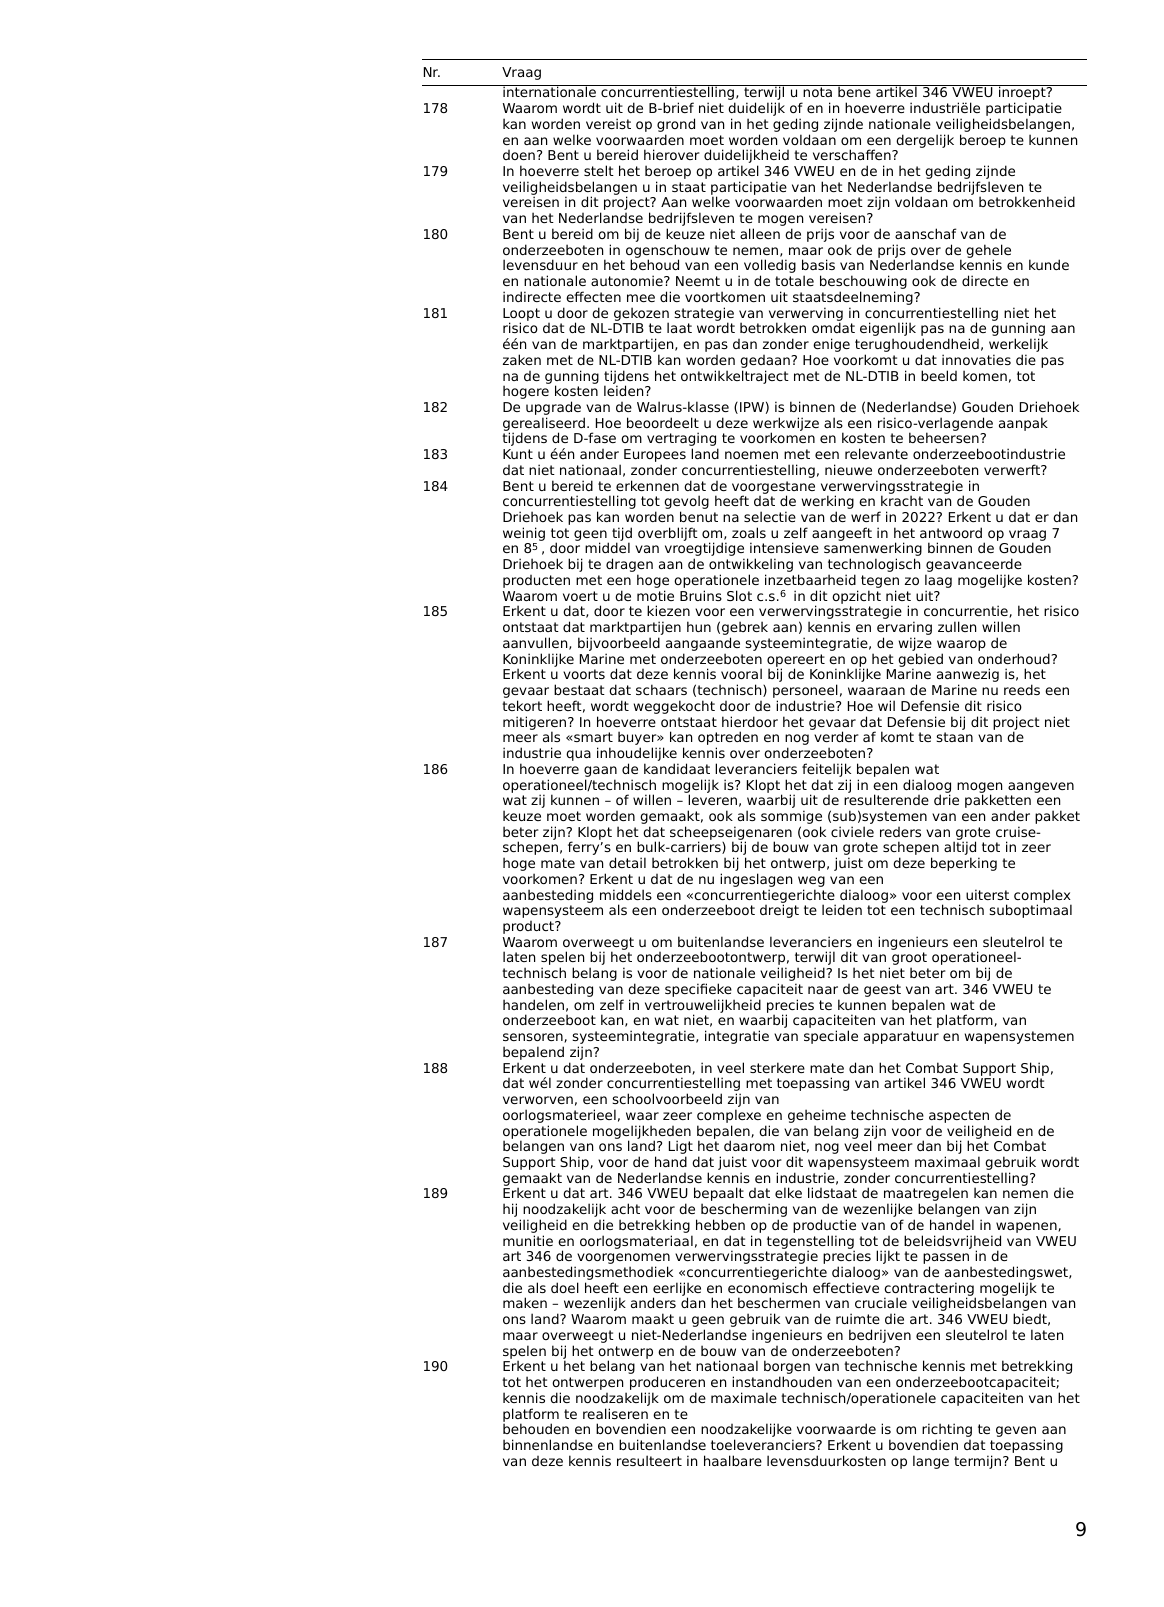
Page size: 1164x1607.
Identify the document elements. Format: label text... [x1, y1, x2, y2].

table_cell De upgrade van de Walrus-klasse (IPW) is binnen de (Nederlandse) Gouden Driehoek gerealiseerd. Hoe beoordeelt u deze werkwijze als een risico-verlagende aanpak tijdens de D-fase om vertraging te voorkomen en kosten te beheersen? [496, 400, 1087, 447]
table_cell Waarom wordt uit de B-brief niet duidelijk of en in hoeverre industriële participatie kan worden vereist op grond van in het geding zijnde nationale veiligheidsbelangen, en aan welke voorwaarden moet worden voldaan om een dergelijk beroep te kunnen doen? Bent u bereid hierover duidelijkheid te verschaffen? [496, 101, 1087, 164]
table_cell Bent u bereid om bij de keuze niet alleen de prijs voor de aanschaf van de onderzeeboten in ogenschouw te nemen, maar ook de prijs over de gehele levensduur en het behoud van een volledig basis van Nederlandse kennis en kunde en nationale autonomie? Neemt u in de totale beschouwing ook de directe en indirecte effecten mee die voortkomen uit staatsdeelneming? [496, 227, 1087, 305]
table_cell Erkent u dat, door te kiezen voor een verwervingsstrategie in concurrentie, het risico ontstaat dat marktpartijen hun (gebrek aan) kennis en ervaring zullen willen aanvullen, bijvoorbeeld aangaande systeemintegratie, de wijze waarop de Koninklijke Marine met onderzeeboten opereert en op het gebied van onderhoud? Erkent u voorts dat deze kennis vooral bij de Koninklijke Marine aanwezig is, het gevaar bestaat dat schaars (technisch) personeel, waaraan de Marine nu reeds een tekort heeft, wordt weggekocht door de industrie? Hoe wil Defensie dit risico mitigeren? In hoeverre ontstaat hierdoor het gevaar dat Defensie bij dit project niet meer als «smart buyer» kan optreden en nog verder af komt te staan van de industrie qua inhoudelijke kennis over onderzeeboten? [496, 604, 1087, 762]
table_cell Erkent u het belang van het nationaal borgen van technische kennis met betrekking tot het ontwerpen produceren en instandhouden van een onderzeebootcapaciteit; kennis die noodzakelijk om de maximale technisch/operationele capaciteiten van het platform te realiseren en te behouden en bovendien een noodzakelijke voorwaarde is om richting te geven aan binnenlandse en buitenlandse toeleveranciers? Erkent u bovendien dat toepassing van deze kennis resulteert in haalbare levensduurkosten op lange termijn? Bent u [496, 1359, 1087, 1469]
table_cell Kunt u één ander Europees land noemen met een relevante onderzeebootindustrie dat niet nationaal, zonder concurrentiestelling, nieuwe onderzeeboten verwerft? [496, 447, 1087, 478]
table_cell 182 [422, 400, 496, 447]
table_cell 184 [422, 479, 496, 604]
table_cell 183 [422, 447, 496, 478]
table_cell 178 [422, 101, 496, 164]
table_cell 188 [422, 1060, 496, 1186]
table_cell 181 [422, 305, 496, 400]
table_cell internationale concurrentiestelling, terwijl u nota bene artikel 346 VWEU inroept? [496, 86, 1087, 101]
table_cell Erkent u dat onderzeeboten, in veel sterkere mate dan het Combat Support Ship, dat wél zonder concurrentiestelling met toepassing van artikel 346 VWEU wordt verworven, een schoolvoorbeeld zijn van oorlogsmaterieel, waar zeer complexe en geheime technische aspecten de operationele mogelijkheden bepalen, die van belang zijn voor de veiligheid en de belangen van ons land? Ligt het daarom niet, nog veel meer dan bij het Combat Support Ship, voor de hand dat juist voor dit wapensysteem maximaal gebruik wordt gemaakt van de Nederlandse kennis en industrie, zonder concurrentiestelling? [496, 1060, 1087, 1186]
table_cell Erkent u dat art. 346 VWEU bepaalt dat elke lidstaat de maatregelen kan nemen die hij noodzakelijk acht voor de bescherming van de wezenlijke belangen van zijn veiligheid en die betrekking hebben op de productie van of de handel in wapenen, munitie en oorlogsmateriaal, en dat in tegenstelling tot de beleidsvrijheid van VWEU art 346 de voorgenomen verwervingsstrategie precies lijkt te passen in de aanbestedingsmethodiek «concurrentiegerichte dialoog» van de aanbestedingswet, die als doel heeft een eerlijke en economisch effectieve contractering mogelijk te maken – wezenlijk anders dan het beschermen van cruciale veiligheidsbelangen van ons land? Waarom maakt u geen gebruik van de ruimte die art. 346 VWEU biedt, maar overweegt u niet-Nederlandse ingenieurs en bedrijven een sleutelrol te laten spelen bij het ontwerp en de bouw van de onderzeeboten? [496, 1186, 1087, 1359]
table_cell [422, 86, 496, 101]
table_cell Waarom overweegt u om buitenlandse leveranciers en ingenieurs een sleutelrol te laten spelen bij het onderzeebootontwerp, terwijl dit van groot operationeel-technisch belang is voor de nationale veiligheid? Is het niet beter om bij de aanbesteding van deze specifieke capaciteit naar de geest van art. 346 VWEU te handelen, om zelf in vertrouwelijkheid precies te kunnen bepalen wat de onderzeeboot kan, en wat niet, en waarbij capaciteiten van het platform, van sensoren, systeemintegratie, integratie van speciale apparatuur en wapensystemen bepalend zijn? [496, 935, 1087, 1060]
table_cell Loopt u door de gekozen strategie van verwerving in concurrentiestelling niet het risico dat de NL-DTIB te laat wordt betrokken omdat eigenlijk pas na de gunning aan één van de marktpartijen, en pas dan zonder enige terughoudendheid, werkelijk zaken met de NL-DTIB kan worden gedaan? Hoe voorkomt u dat innovaties die pas na de gunning tijdens het ontwikkeltraject met de NL-DTIB in beeld komen, tot hogere kosten leiden? [496, 305, 1087, 400]
table_cell 180 [422, 227, 496, 305]
table_cell 186 [422, 762, 496, 934]
table_cell 187 [422, 935, 496, 1060]
table_cell 185 [422, 604, 496, 762]
table_header Vraag [496, 60, 1087, 85]
table_cell 190 [422, 1359, 496, 1469]
table_cell 189 [422, 1186, 496, 1359]
table_header Nr. [422, 60, 496, 85]
table_cell In hoeverre gaan de kandidaat leveranciers feitelijk bepalen wat operationeel/technisch mogelijk is? Klopt het dat zij in een dialoog mogen aangeven wat zij kunnen – of willen – leveren, waarbij uit de resulterende drie pakketten een keuze moet worden gemaakt, ook als sommige (sub)systemen van een ander pakket beter zijn? Klopt het dat scheepseigenaren (ook civiele reders van grote cruise-schepen, ferry’s en bulk-carriers) bij de bouw van grote schepen altijd tot in zeer hoge mate van detail betrokken bij het ontwerp, juist om deze beperking te voorkomen? Erkent u dat de nu ingeslagen weg van een aanbesteding middels een «concurrentiegerichte dialoog» voor een uiterst complex wapensysteem als een onderzeeboot dreigt te leiden tot een technisch suboptimaal product? [496, 762, 1087, 934]
table_cell 179 [422, 164, 496, 227]
table_cell In hoeverre stelt het beroep op artikel 346 VWEU en de in het geding zijnde veiligheidsbelangen u in staat participatie van het Nederlandse bedrijfsleven te vereisen in dit project? Aan welke voorwaarden moet zijn voldaan om betrokkenheid van het Nederlandse bedrijfsleven te mogen vereisen? [496, 164, 1087, 227]
table_cell Bent u bereid te erkennen dat de voorgestane verwervingsstrategie in concurrentiestelling tot gevolg heeft dat de werking en kracht van de Gouden Driehoek pas kan worden benut na selectie van de werf in 2022? Erkent u dat er dan weinig tot geen tijd overblijft om, zoals u zelf aangeeft in het antwoord op vraag 7 en 85, door middel van vroegtijdige intensieve samenwerking binnen de Gouden Driehoek bij te dragen aan de ontwikkeling van technologisch geavanceerde producten met een hoge operationele inzetbaarheid tegen zo laag mogelijke kosten? Waarom voert u de motie Bruins Slot c.s.6 in dit opzicht niet uit? [496, 479, 1087, 604]
